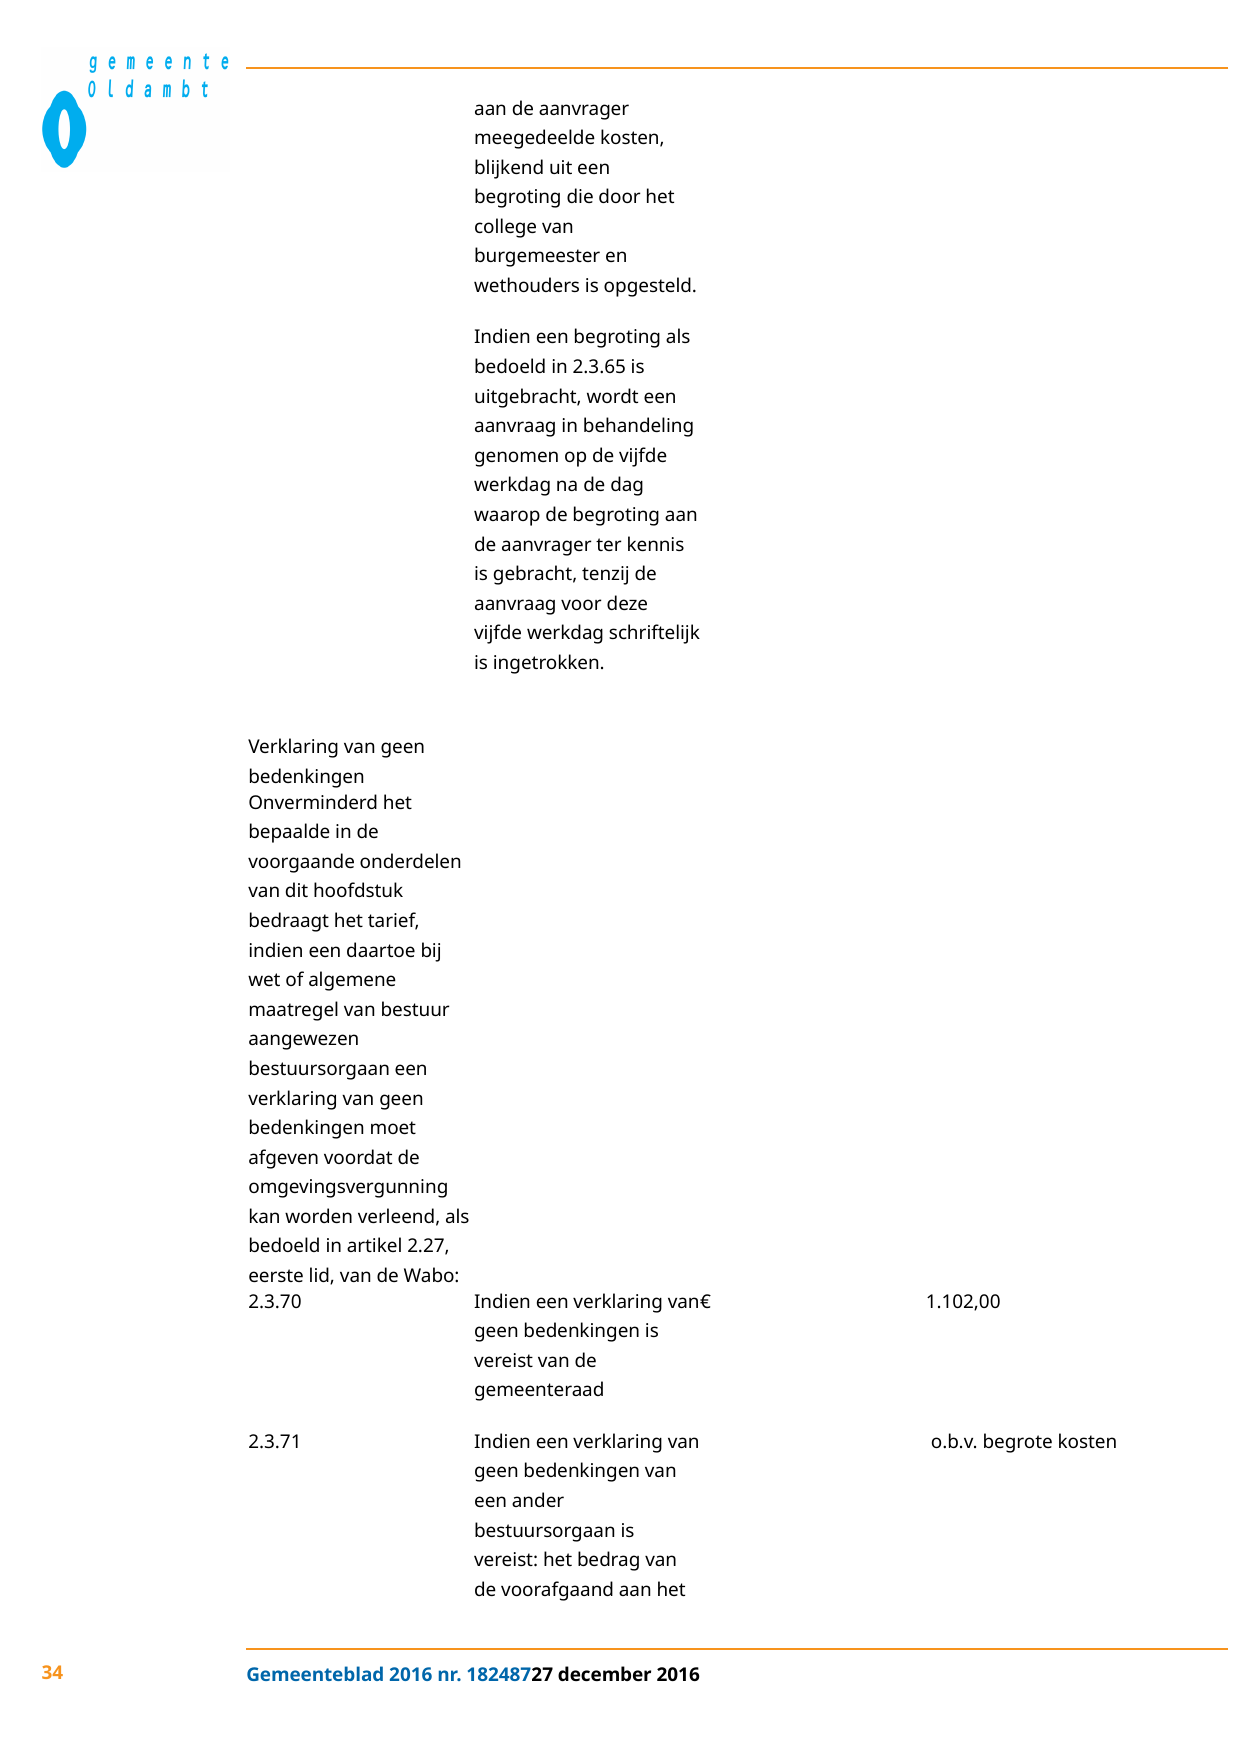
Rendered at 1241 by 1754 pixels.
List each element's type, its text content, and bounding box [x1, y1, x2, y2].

table_header [700, 734, 926, 789]
table_cell [700, 675, 926, 701]
table_cell o.b.v. begrote kosten [926, 1428, 1152, 1602]
table_cell [248, 298, 474, 324]
picture [41, 47, 231, 172]
table_cell [700, 1403, 926, 1428]
table_cell Indien een verklaring van geen bedenkingen is vereist van de gemeenteraad [474, 1288, 700, 1402]
table_cell [700, 324, 926, 675]
table_cell 2.3.71 [248, 1428, 474, 1602]
table_cell [474, 789, 700, 1288]
table_cell [474, 1403, 700, 1428]
table_header [474, 734, 700, 789]
table_cell [926, 298, 1152, 324]
table_cell [248, 95, 474, 298]
table_cell Indien een verklaring van geen bedenkingen van een ander bestuursorgaan is vereist: het bedrag van de voorafgaand aan het [474, 1428, 700, 1602]
table_header Verklaring van geen bedenkingen [248, 734, 474, 789]
table_cell Indien een begroting als bedoeld in 2.3.65 is uitgebracht, wordt een aanvraag in behandeling genomen op de vijfde werkdag na de dag waarop de begroting aan de aanvrager ter kennis is gebracht, tenzij de aanvraag voor deze vijfde werkdag schriftelijk is ingetrokken. [474, 324, 700, 675]
table_cell Onverminderd het bepaalde in de voorgaande onderdelen van dit hoofdstuk bedraagt het tarief, indien een daartoe bij wet of algemene maatregel van bestuur aangewezen bestuursorgaan een verklaring van geen bedenkingen moet afgeven voordat de omgevingsvergunning kan worden verleend, als bedoeld in artikel 2.27, eerste lid, van de Wabo: [248, 789, 474, 1288]
table_cell [700, 789, 926, 1288]
table_cell [474, 298, 700, 324]
table_cell aan de aanvrager meegedeelde kosten, blijkend uit een begroting die door het college van burgemeester en wethouders is opgesteld. [474, 95, 700, 298]
table_cell [248, 675, 474, 701]
table_cell 1.102,00 [926, 1288, 1152, 1402]
table_cell [700, 1428, 926, 1602]
table_cell [926, 95, 1152, 298]
table_cell [926, 1403, 1152, 1428]
table_cell [248, 1403, 474, 1428]
table_cell [700, 298, 926, 324]
table_cell [700, 95, 926, 298]
table_cell 2.3.70 [248, 1288, 474, 1402]
table_cell [926, 324, 1152, 675]
table_cell € [700, 1288, 926, 1402]
table_cell [474, 675, 700, 701]
table_cell [248, 324, 474, 675]
